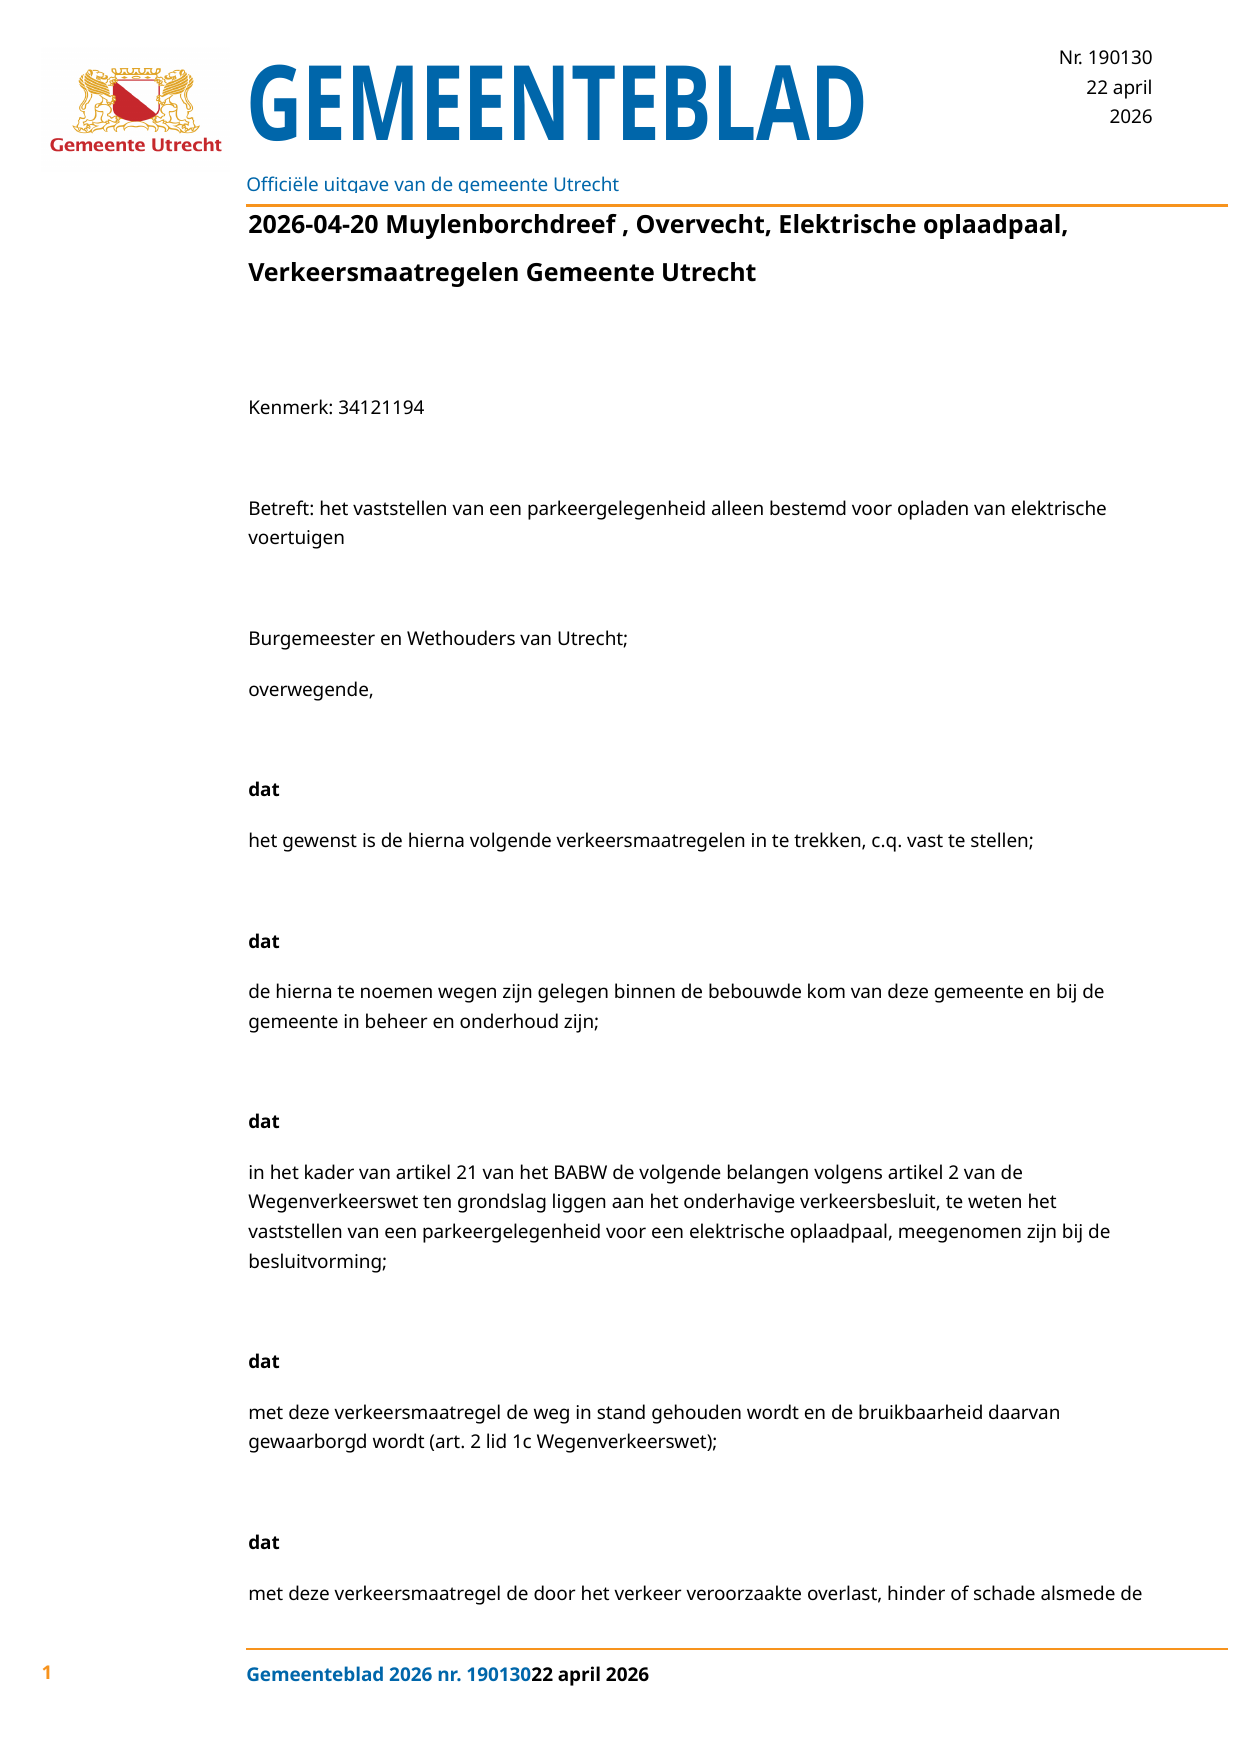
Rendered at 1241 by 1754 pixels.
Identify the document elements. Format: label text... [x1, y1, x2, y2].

text Betreft: het vaststellen van een parkeergelegenheid alleen bestemd voor opladen van elektrische voertuigen [248, 495, 1152, 550]
text in het kader van artikel 21 van het BABW de volgende belangen volgens artikel 2 van de Wegenverkeerswet ten grondslag liggen aan het onderhavige verkeersbesluit, te weten het vaststellen van een parkeergelegenheid voor een elektrische oplaadpaal, meegenomen zijn bij de besluitvorming; [248, 1159, 1152, 1273]
text dat [248, 1529, 1152, 1555]
picture [41, 47, 231, 172]
text met deze verkeersmaatregel de weg in stand gehouden wordt en de bruikbaarheid daarvan gewaarborgd wordt (art. 2 lid 1c Wegenverkeerswet); [248, 1399, 1152, 1454]
text het gewenst is de hierna volgende verkeersmaatregelen in te trekken, c.q. vast te stellen; [248, 827, 1152, 853]
text Kenmerk: 34121194 [248, 394, 1152, 420]
text dat [248, 928, 1152, 953]
text overwegende, [248, 676, 1152, 701]
text dat [248, 777, 1152, 802]
text dat [248, 1349, 1152, 1374]
text met deze verkeersmaatregel de door het verkeer veroorzaakte overlast, hinder of schade alsmede de [248, 1580, 1152, 1606]
text de hierna te noemen wegen zijn gelegen binnen de bebouwde kom van deze gemeente en bij de gemeente in beheer en onderhoud zijn; [248, 978, 1152, 1033]
text dat [248, 1109, 1152, 1134]
text Burgemeester en Wethouders van Utrecht; [248, 625, 1152, 651]
text 2026-04-20 Muylenborchdreef , Overvecht, Elektrische oplaadpaal, Verkeersmaatregelen Gemeente Utrecht [248, 207, 1152, 288]
